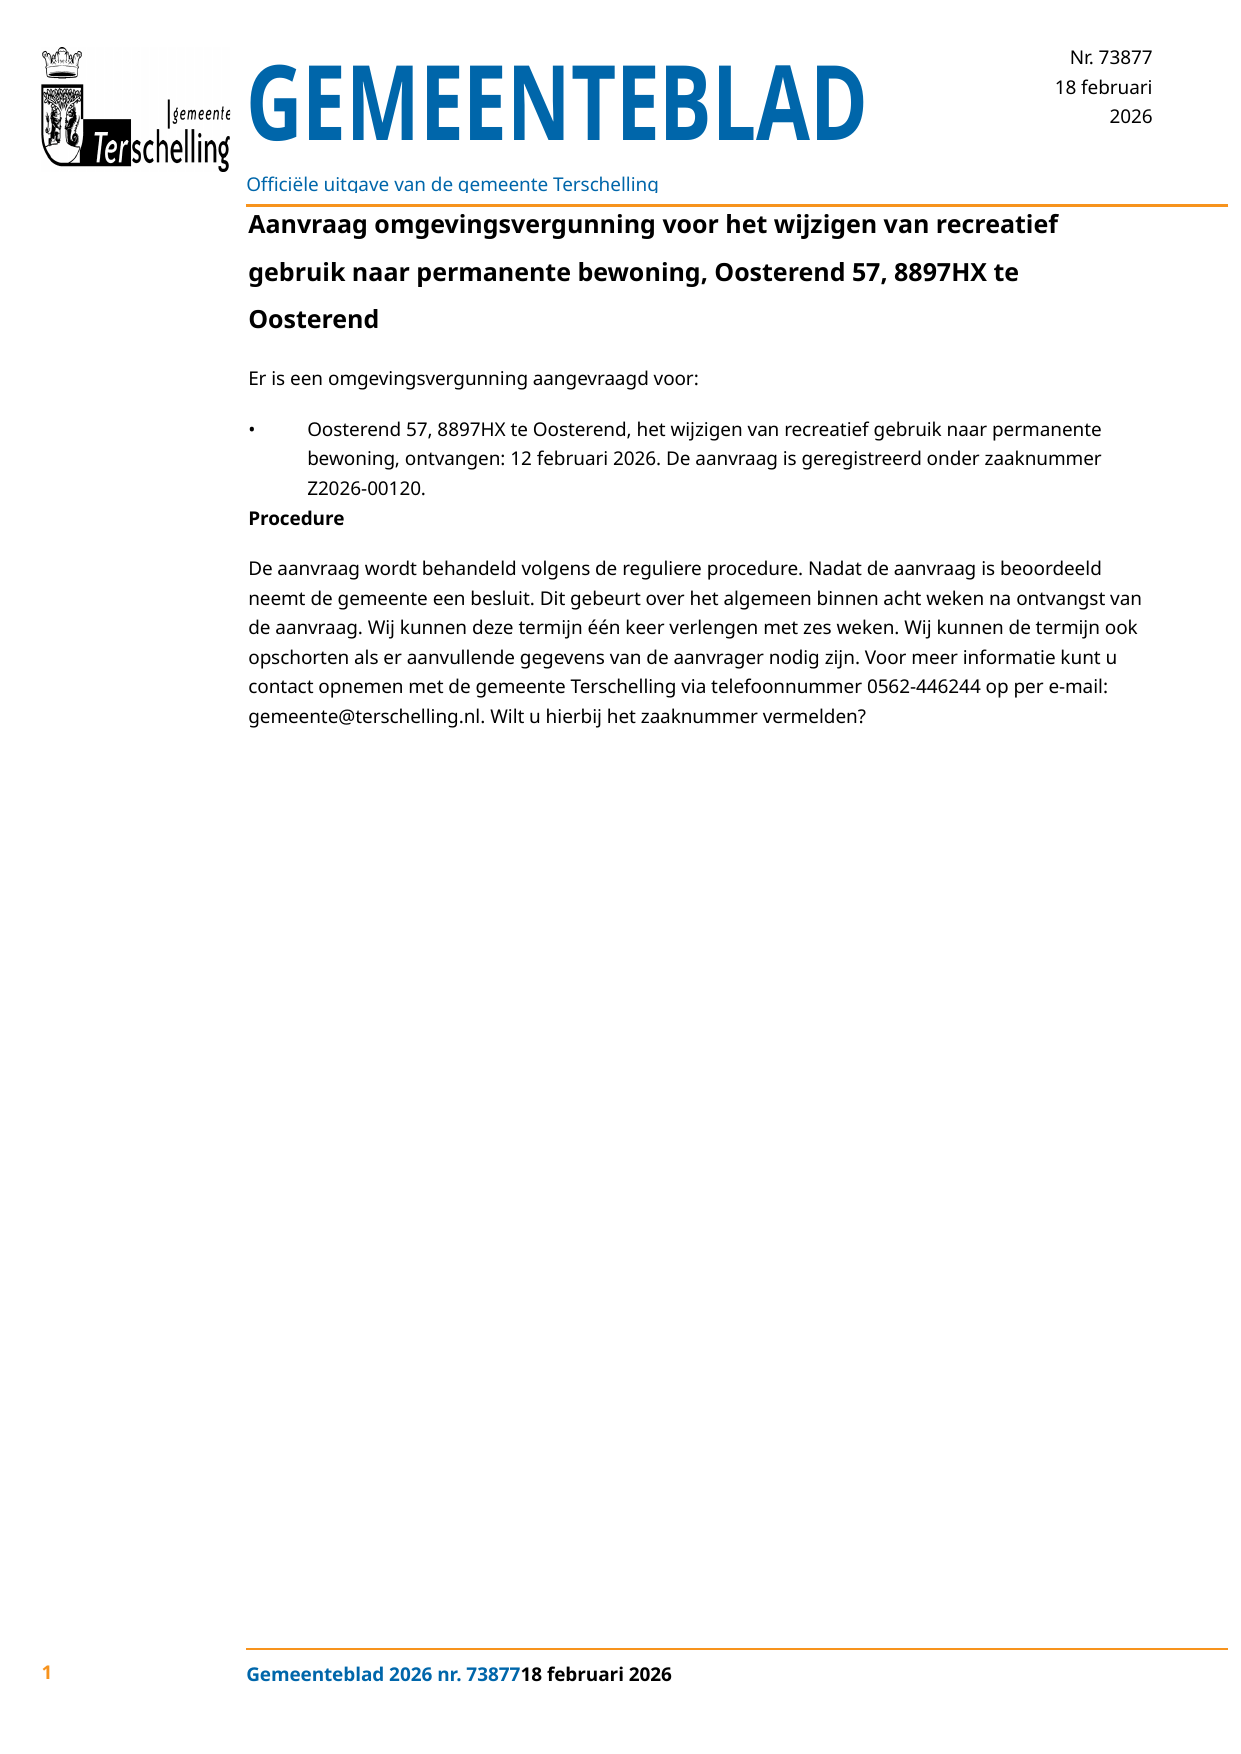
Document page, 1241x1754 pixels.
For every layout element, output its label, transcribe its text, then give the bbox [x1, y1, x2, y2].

list Oosterend 57, 8897HX te Oosterend, het wijzigen van recreatief gebruik naar permanente bewoning, ontvangen: 12 februari 2026. De aanvraag is geregistreerd onder zaaknummer Z2026-00120. [248, 416, 1152, 501]
picture [41, 47, 231, 172]
text Procedure [248, 505, 1152, 530]
text De aanvraag wordt behandeld volgens de reguliere procedure. Nadat de aanvraag is beoordeeld neemt de gemeente een besluit. Dit gebeurt over het algemeen binnen acht weken na ontvangst van de aanvraag. Wij kunnen deze termijn één keer verlengen met zes weken. Wij kunnen de termijn ook opschorten als er aanvullende gegevens van de aanvrager nodig zijn. Voor meer informatie kunt u contact opnemen met de gemeente Terschelling via telefoonnummer 0562-446244 op per e-mail: gemeente@terschelling.nl. Wilt u hierbij het zaaknummer vermelden? [248, 555, 1152, 729]
text Aanvraag omgevingsvergunning voor het wijzigen van recreatief gebruik naar permanente bewoning, Oosterend 57, 8897HX te Oosterend [248, 207, 1152, 336]
text Er is een omgevingsvergunning aangevraagd voor: [248, 366, 1152, 391]
